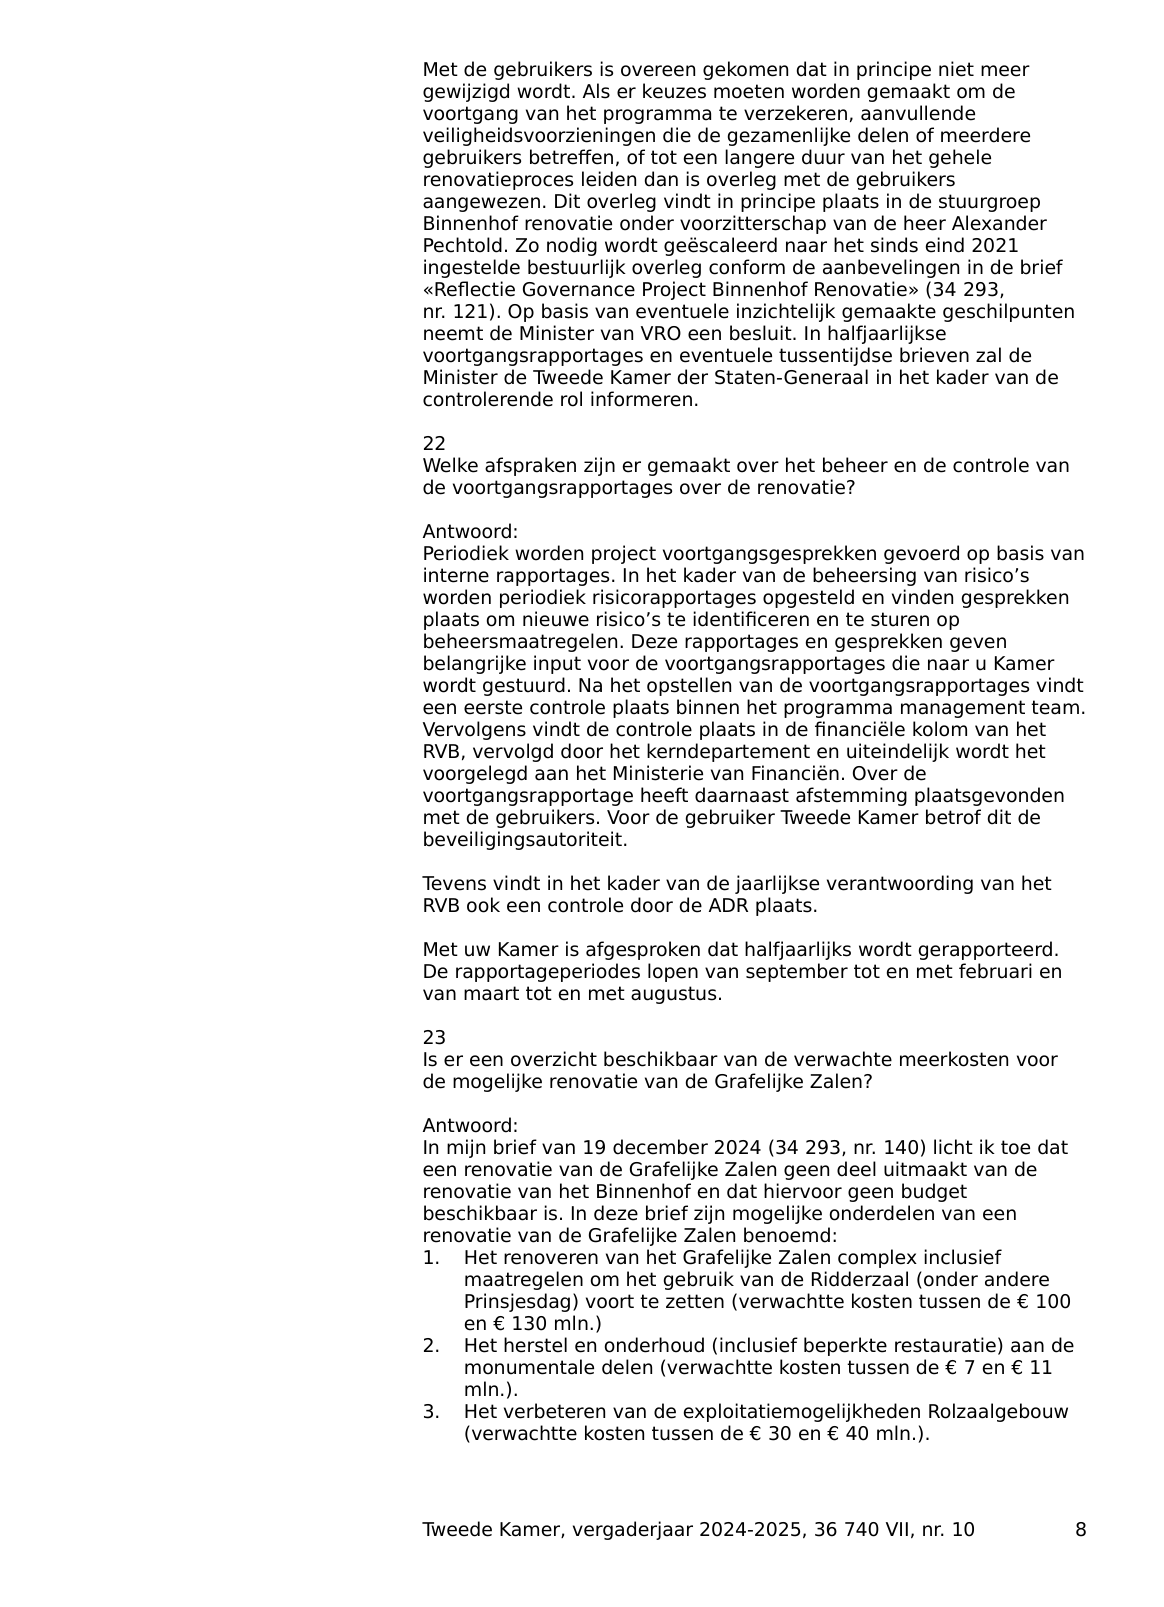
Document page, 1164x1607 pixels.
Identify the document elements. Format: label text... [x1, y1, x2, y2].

text 23 [422, 1027, 1087, 1049]
text Met de gebruikers is overeen gekomen dat in principe niet meer gewijzigd wordt. Als er keuzes moeten worden gemaakt om de voortgang van het programma te verzekeren, aanvullende veiligheidsvoorzieningen die de gezamenlijke delen of meerdere gebruikers betreffen, of tot een langere duur van het gehele renovatieproces leiden dan is overleg met de gebruikers aangewezen. Dit overleg vindt in principe plaats in de stuurgroep Binnenhof renovatie onder voorzitterschap van de heer Alexander Pechtold. Zo nodig wordt geëscaleerd naar het sinds eind 2021 ingestelde bestuurlijk overleg conform de aanbevelingen in de brief «Reflectie Governance Project Binnenhof Renovatie» (34 293, nr. 121). Op basis van eventuele inzichtelijk gemaakte geschilpunten neemt de Minister van VRO een besluit. In halfjaarlijkse voortgangsrapportages en eventuele tussentijdse brieven zal de Minister de Tweede Kamer der Staten-Generaal in het kader van de controlerende rol informeren. [422, 59, 1087, 411]
text Is er een overzicht beschikbaar van de verwachte meerkosten voor de mogelijke renovatie van de Grafelijke Zalen? [422, 1049, 1087, 1093]
text Periodiek worden project voortgangsgesprekken gevoerd op basis van interne rapportages. In het kader van de beheersing van risico’s worden periodiek risicorapportages opgesteld en vinden gesprekken plaats om nieuwe risico’s te identificeren en te sturen op beheersmaatregelen. Deze rapportages en gesprekken geven belangrijke input voor de voortgangsrapportages die naar u Kamer wordt gestuurd. Na het opstellen van de voortgangsrapportages vindt een eerste controle plaats binnen het programma management team. Vervolgens vindt de controle plaats in de financiële kolom van het RVB, vervolgd door het kerndepartement en uiteindelijk wordt het voorgelegd aan het Ministerie van Financiën. Over de voortgangsrapportage heeft daarnaast afstemming plaatsgevonden met de gebruikers. Voor de gebruiker Tweede Kamer betrof dit de beveiligingsautoriteit. [422, 543, 1087, 851]
text 1. Het renoveren van het Grafelijke Zalen complex inclusief maatregelen om het gebruik van de Ridderzaal (onder andere Prinsjesdag) voort te zetten (verwachtte kosten tussen de € 100 en € 130 mln.) [422, 1247, 1087, 1335]
text Antwoord: [422, 1115, 1087, 1137]
text Tevens vindt in het kader van de jaarlijkse verantwoording van het RVB ook een controle door de ADR plaats. [422, 873, 1087, 917]
text 22 [422, 433, 1087, 455]
text 3. Het verbeteren van de exploitatiemogelijkheden Rolzaalgebouw (verwachtte kosten tussen de € 30 en € 40 mln.). [422, 1401, 1087, 1445]
text Antwoord: [422, 521, 1087, 543]
text 2. Het herstel en onderhoud (inclusief beperkte restauratie) aan de monumentale delen (verwachtte kosten tussen de € 7 en € 11 mln.). [422, 1335, 1087, 1401]
text Welke afspraken zijn er gemaakt over het beheer en de controle van de voortgangsrapportages over de renovatie? [422, 455, 1087, 499]
text In mijn brief van 19 december 2024 (34 293, nr. 140) licht ik toe dat een renovatie van de Grafelijke Zalen geen deel uitmaakt van de renovatie van het Binnenhof en dat hiervoor geen budget beschikbaar is. In deze brief zijn mogelijke onderdelen van een renovatie van de Grafelijke Zalen benoemd: [422, 1137, 1087, 1247]
text Met uw Kamer is afgesproken dat halfjaarlijks wordt gerapporteerd. De rapportageperiodes lopen van september tot en met februari en van maart tot en met augustus. [422, 939, 1087, 1005]
